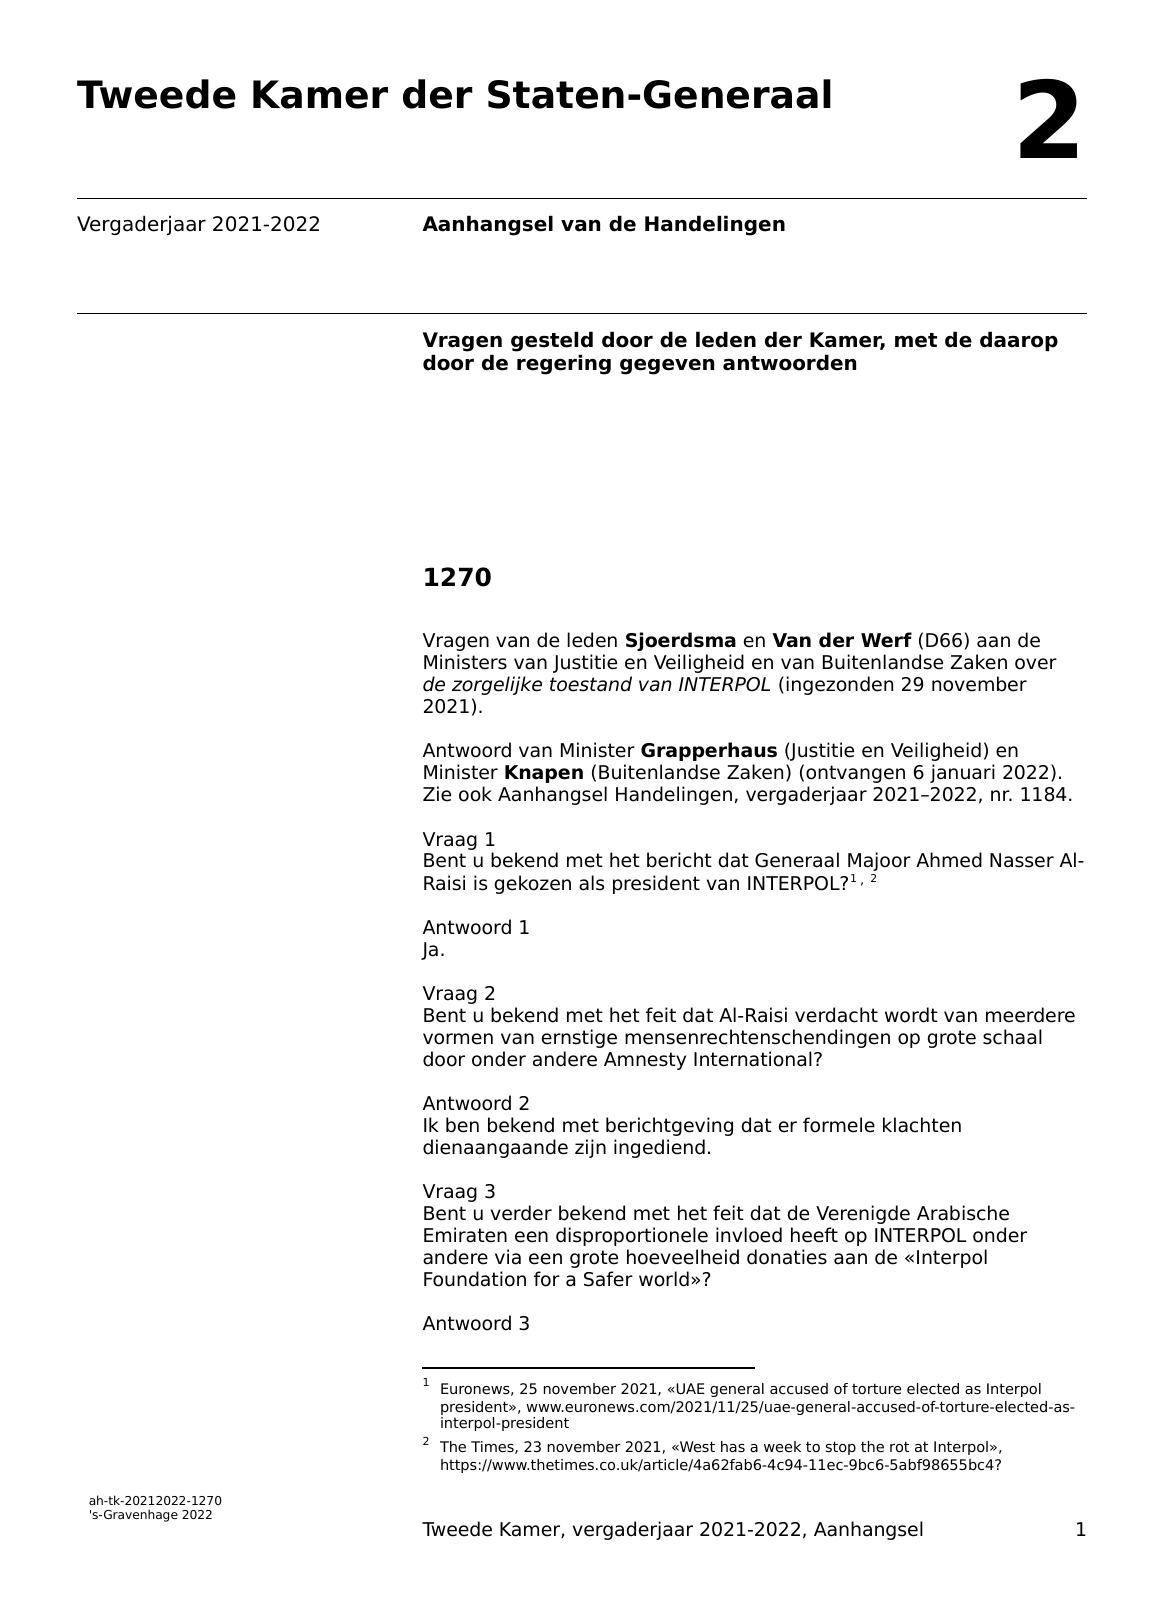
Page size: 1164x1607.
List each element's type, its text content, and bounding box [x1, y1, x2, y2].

text Antwoord van Minister Grapperhaus (Justitie en Veiligheid) en Minister Knapen (Buitenlandse Zaken) (ontvangen 6 januari 2022). Zie ook Aanhangsel Handelingen, vergaderjaar 2021–2022, nr. 1184. [422, 740, 1087, 806]
text 's-Gravenhage 2022 [88, 1508, 323, 1522]
text Ja. [422, 938, 1087, 961]
text Vraag 2 [422, 983, 1087, 1005]
table_cell [77, 314, 422, 375]
table_cell Vragen gesteld door de leden der Kamer, met de daarop door de regering gegeven antwoorden [422, 314, 1087, 375]
text Vraag 3 [422, 1181, 1087, 1203]
text The Times, 23 november 2021, «West has a week to stop the rot at Interpol», https://www.thetimes.co.uk/article/4a62fab6-4c94-11ec-9bc6-5abf98655bc4? [422, 1435, 1087, 1474]
text ah-tk-20212022-1270 [88, 1494, 323, 1508]
text Ik ben bekend met berichtgeving dat er formele klachten dienaangaande zijn ingediend. [422, 1115, 1087, 1159]
text Antwoord 2 [422, 1093, 1087, 1115]
text Euronews, 25 november 2021, «UAE general accused of torture elected as Interpol president», www.euronews.com/2021/11/25/uae-general-accused-of-torture-elected-as-interpol-president [422, 1377, 1087, 1432]
text 1270 [422, 563, 1087, 592]
text Bent u verder bekend met het feit dat de Verenigde Arabische Emiraten een disproportionele invloed heeft op INTERPOL onder andere via een grote hoeveelheid donaties aan de «Interpol Foundation for a Safer world»? [422, 1203, 1087, 1291]
table_cell Vergaderjaar 2021-2022 [77, 199, 422, 313]
table_header Tweede Kamer der Staten-Generaal [77, 59, 886, 198]
table_header 2 [886, 59, 1087, 198]
text Vragen van de leden Sjoerdsma en Van der Werf (D66) aan de Ministers van Justitie en Veiligheid en van Buitenlandse Zaken over de zorgelijke toestand van INTERPOL (ingezonden 29 november 2021). [422, 630, 1087, 718]
text Antwoord 1 [422, 917, 1087, 938]
text Bent u bekend met het feit dat Al-Raisi verdacht wordt van meerdere vormen van ernstige mensenrechtenschendingen op grote schaal door onder andere Amnesty International? [422, 1005, 1087, 1071]
text Vraag 1 [422, 828, 1087, 850]
text Antwoord 3 [422, 1313, 1087, 1335]
text Bent u bekend met het bericht dat Generaal Majoor Ahmed Nasser Al-Raisi is gekozen als president van INTERPOL?, [422, 850, 1087, 894]
table_cell Aanhangsel van de Handelingen [422, 199, 1087, 313]
